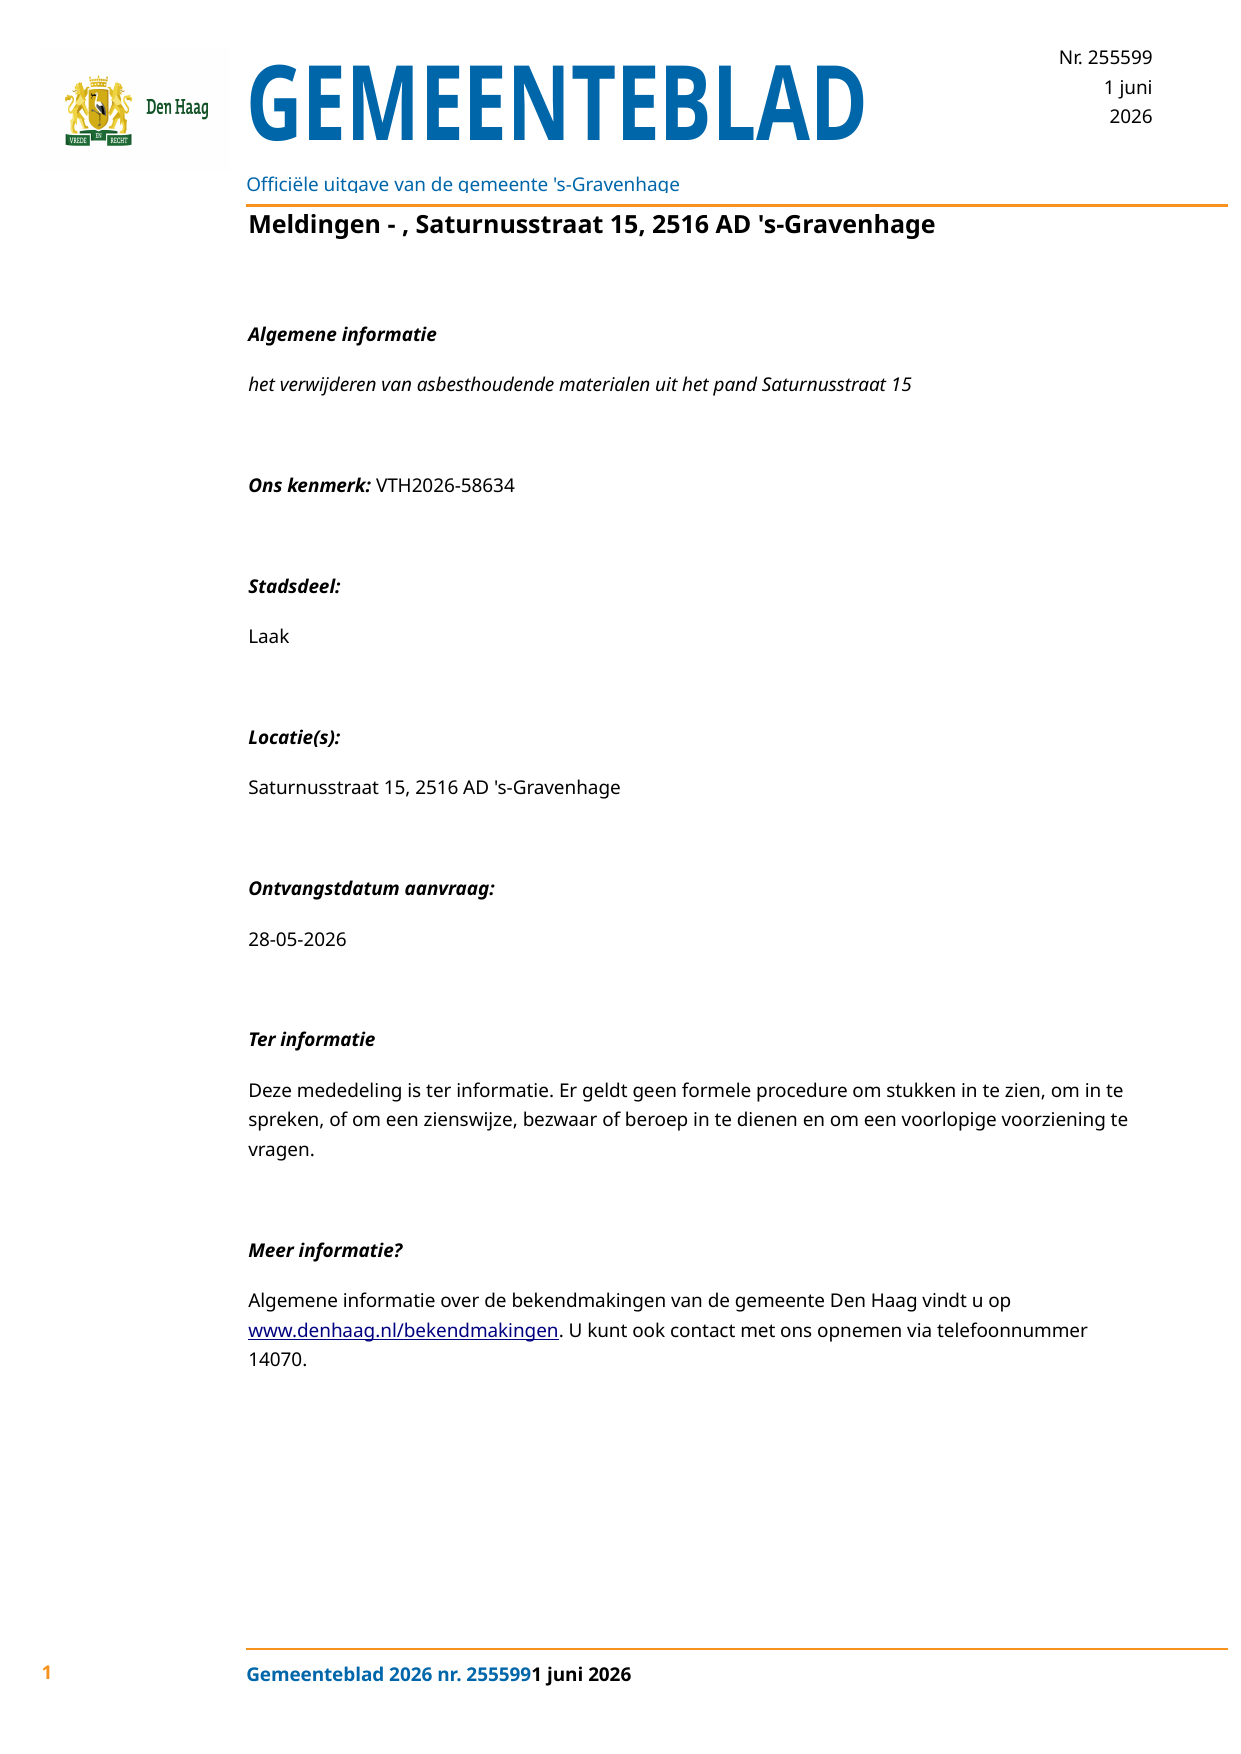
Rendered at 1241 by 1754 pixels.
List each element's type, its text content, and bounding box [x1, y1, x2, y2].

text Ter informatie [248, 1027, 1152, 1052]
text Stadsdeel: [248, 573, 1152, 598]
text Meldingen - , Saturnusstraat 15, 2516 AD 's-Gravenhage [248, 207, 1152, 241]
text Ontvangstdatum aanvraag: [248, 875, 1152, 901]
text Ons kenmerk: VTH2026-58634 [248, 472, 1152, 498]
text Algemene informatie [248, 321, 1152, 346]
text 28-05-2026 [248, 926, 1152, 951]
picture [41, 47, 231, 172]
text Saturnusstraat 15, 2516 AD 's-Gravenhage [248, 774, 1152, 800]
text Algemene informatie over de bekendmakingen van de gemeente Den Haag vindt u op www.denhaag.nl/bekendmakingen. U kunt ook contact met ons opnemen via telefoonnummer 14070. [248, 1287, 1152, 1372]
text Laak [248, 623, 1152, 649]
text Locatie(s): [248, 724, 1152, 750]
text het verwijderen van asbesthoudende materialen uit het pand Saturnusstraat 15 [248, 371, 1152, 397]
text Deze mededeling is ter informatie. Er geldt geen formele procedure om stukken in te zien, om in te spreken, of om een zienswijze, bezwaar of beroep in te dienen en om een voorlopige voorziening te vragen. [248, 1077, 1152, 1162]
text Meer informatie? [248, 1237, 1152, 1263]
